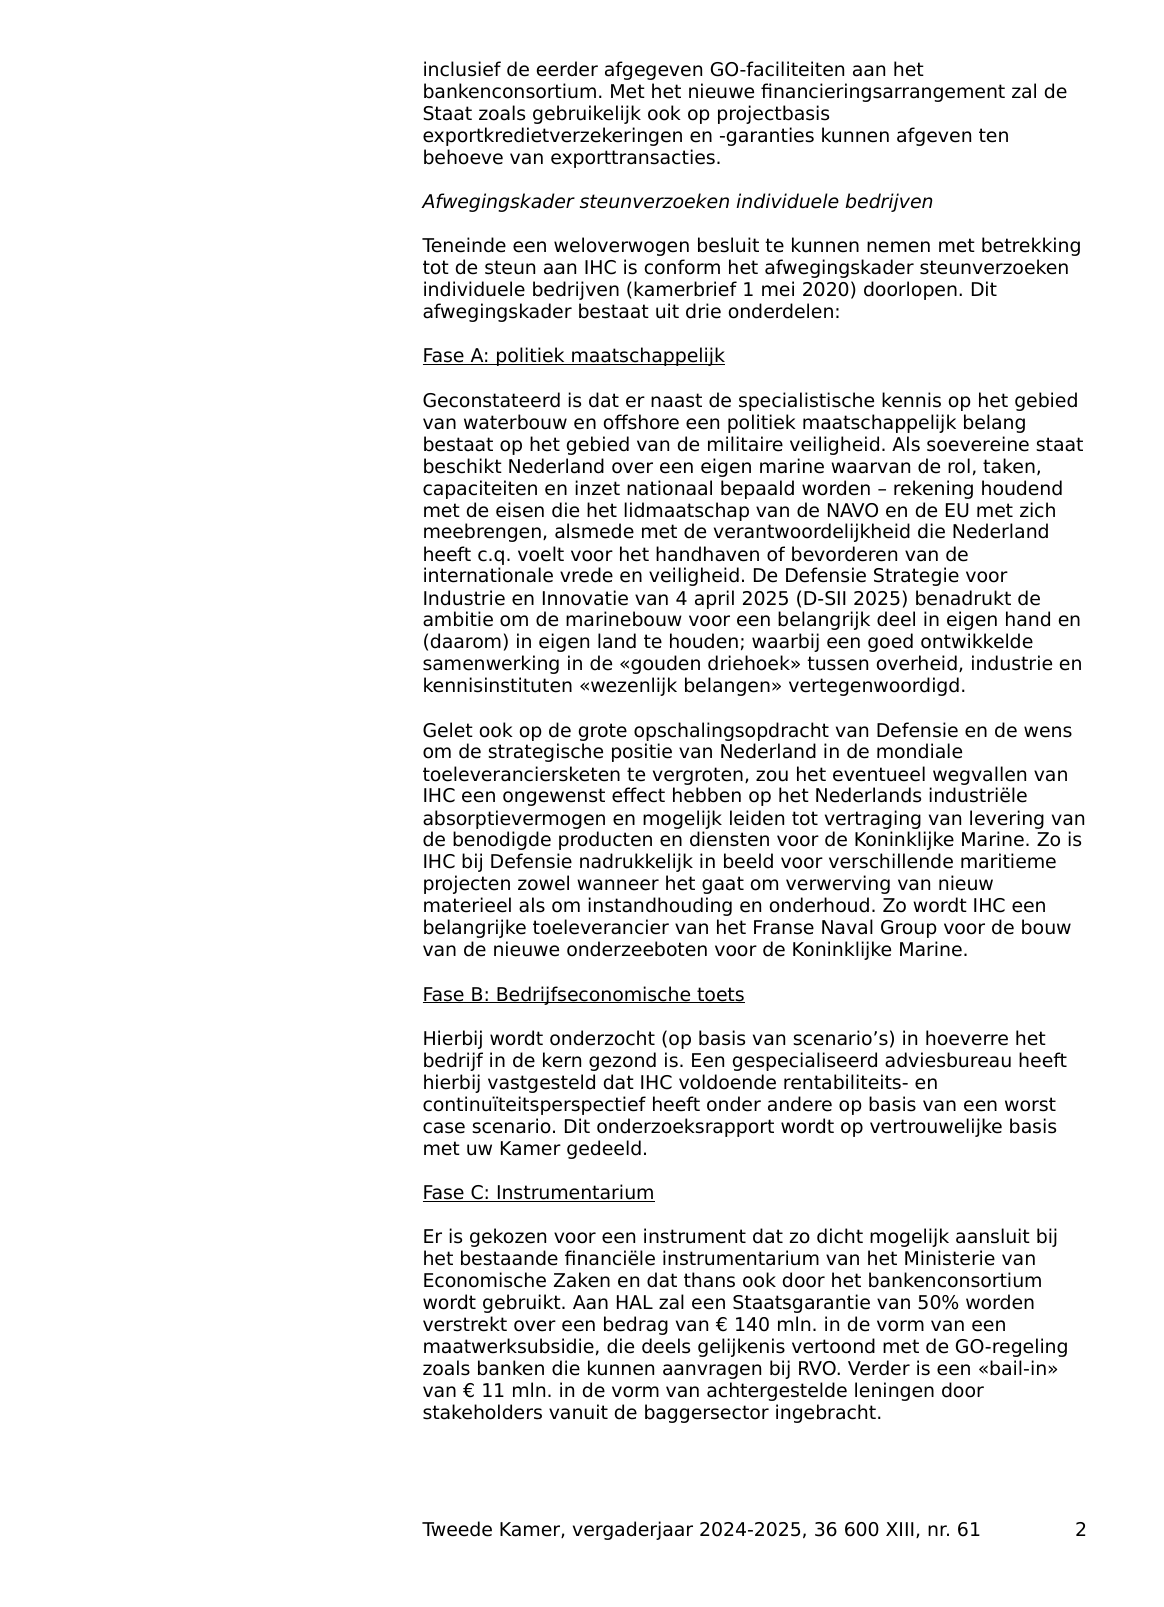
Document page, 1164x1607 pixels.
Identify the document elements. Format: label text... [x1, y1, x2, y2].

text Teneinde een weloverwogen besluit te kunnen nemen met betrekking tot de steun aan IHC is conform het afwegingskader steunverzoeken individuele bedrijven (kamerbrief 1 mei 2020) doorlopen. Dit afwegingskader bestaat uit drie onderdelen: [422, 235, 1087, 323]
text Er is gekozen voor een instrument dat zo dicht mogelijk aansluit bij het bestaande financiële instrumentarium van het Ministerie van Economische Zaken en dat thans ook door het bankenconsortium wordt gebruikt. Aan HAL zal een Staatsgarantie van 50% worden verstrekt over een bedrag van € 140 mln. in de vorm van een maatwerksubsidie, die deels gelijkenis vertoond met de GO-regeling zoals banken die kunnen aanvragen bij RVO. Verder is een «bail-in» van € 11 mln. in de vorm van achtergestelde leningen door stakeholders vanuit de baggersector ingebracht. [422, 1226, 1087, 1424]
text Hierbij wordt onderzocht (op basis van scenario’s) in hoeverre het bedrijf in de kern gezond is. Een gespecialiseerd adviesbureau heeft hierbij vastgesteld dat IHC voldoende rentabiliteits- en continuïteitsperspectief heeft onder andere op basis van een worst case scenario. Dit onderzoeksrapport wordt op vertrouwelijke basis met uw Kamer gedeeld. [422, 1028, 1087, 1159]
text Gelet ook op de grote opschalingsopdracht van Defensie en de wens om de strategische positie van Nederland in de mondiale toeleveranciersketen te vergroten, zou het eventueel wegvallen van IHC een ongewenst effect hebben op het Nederlands industriële absorptievermogen en mogelijk leiden tot vertraging van levering van de benodigde producten en diensten voor de Koninklijke Marine. Zo is IHC bij Defensie nadrukkelijk in beeld voor verschillende maritieme projecten zowel wanneer het gaat om verwerving van nieuw materieel als om instandhouding en onderhoud. Zo wordt IHC een belangrijke toeleverancier van het Franse Naval Group voor de bouw van de nieuwe onderzeeboten voor de Koninklijke Marine. [422, 719, 1087, 961]
subtitle Fase B: Bedrijfseconomische toets [422, 983, 1087, 1005]
text inclusief de eerder afgegeven GO-faciliteiten aan het bankenconsortium. Met het nieuwe financieringsarrangement zal de Staat zoals gebruikelijk ook op projectbasis exportkredietverzekeringen en -garanties kunnen afgeven ten behoeve van exporttransacties. [422, 59, 1087, 169]
text Geconstateerd is dat er naast de specialistische kennis op het gebied van waterbouw en offshore een politiek maatschappelijk belang bestaat op het gebied van de militaire veiligheid. Als soevereine staat beschikt Nederland over een eigen marine waarvan de rol, taken, capaciteiten en inzet nationaal bepaald worden – rekening houdend met de eisen die het lidmaatschap van de NAVO en de EU met zich meebrengen, alsmede met de verantwoordelijkheid die Nederland heeft c.q. voelt voor het handhaven of bevorderen van de internationale vrede en veiligheid. De Defensie Strategie voor Industrie en Innovatie van 4 april 2025 (D-SII 2025) benadrukt de ambitie om de marinebouw voor een belangrijk deel in eigen hand en (daarom) in eigen land te houden; waarbij een goed ontwikkelde samenwerking in de «gouden driehoek» tussen overheid, industrie en kennisinstituten «wezenlijk belangen» vertegenwoordigd. [422, 389, 1087, 697]
subtitle Fase A: politiek maatschappelijk [422, 345, 1087, 367]
subtitle Fase C: Instrumentarium [422, 1182, 1087, 1204]
subtitle Afwegingskader steunverzoeken individuele bedrijven [422, 191, 1087, 213]
